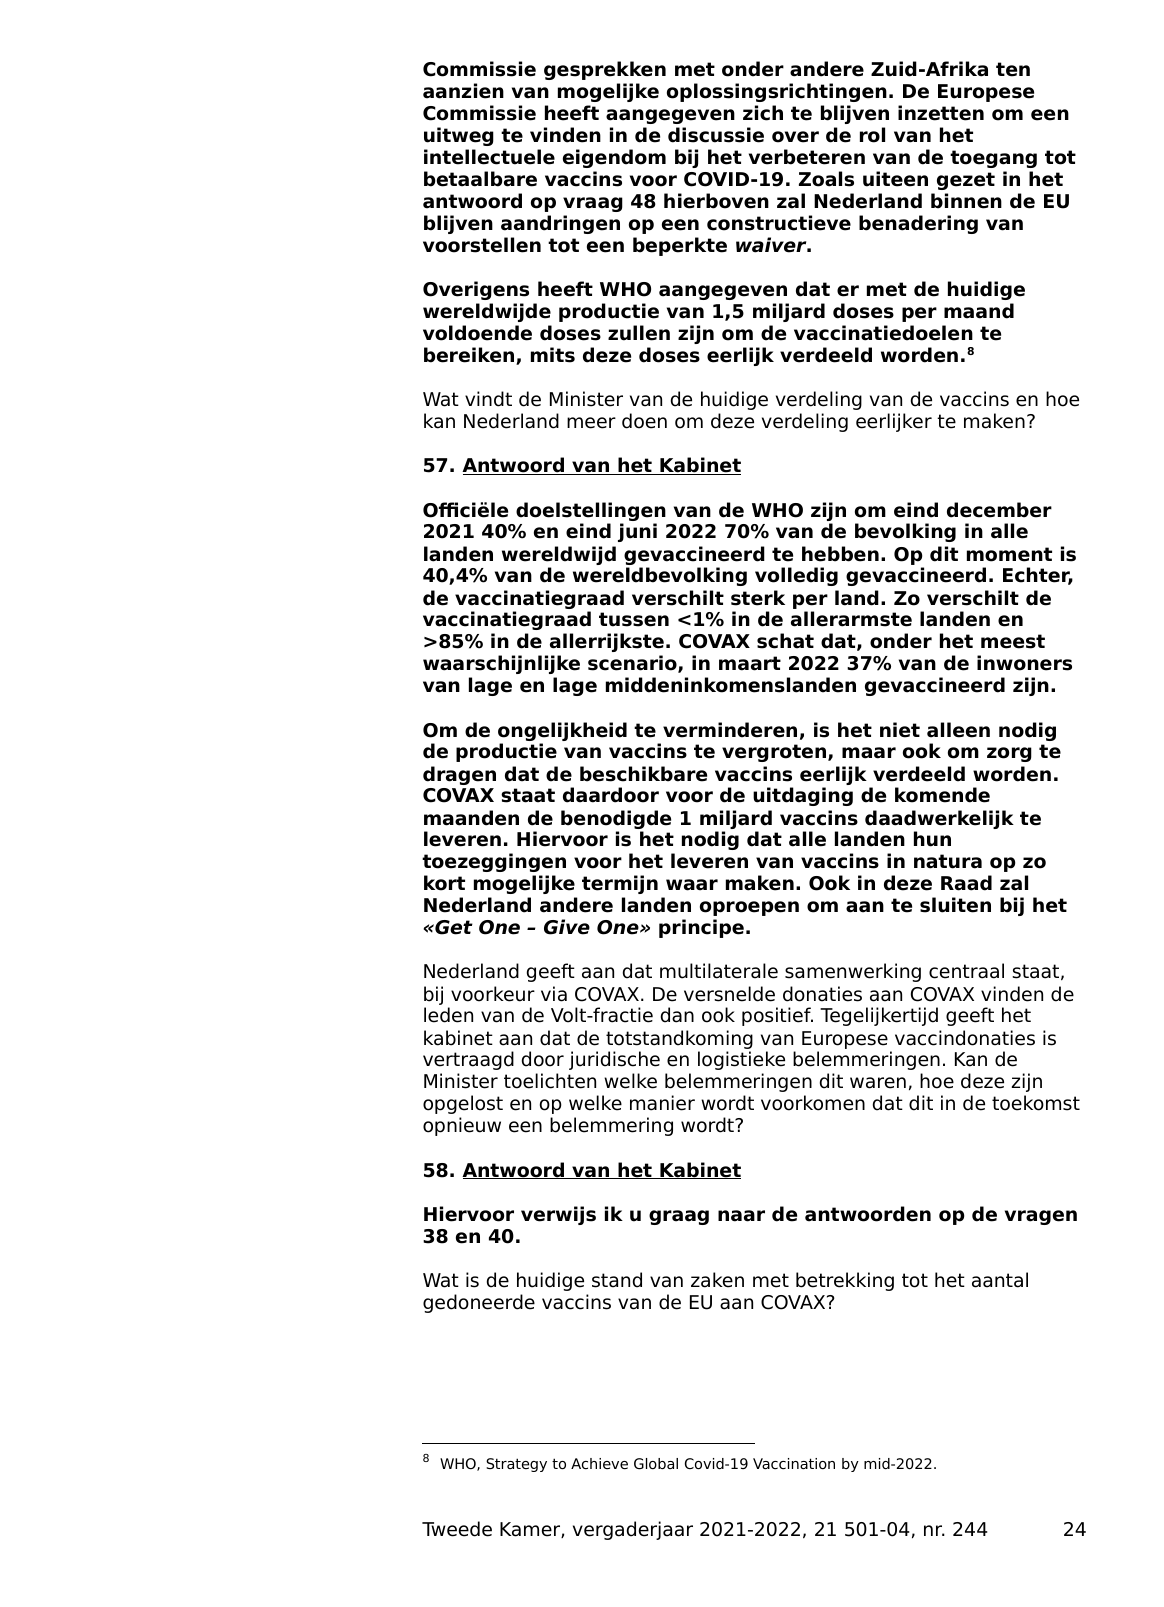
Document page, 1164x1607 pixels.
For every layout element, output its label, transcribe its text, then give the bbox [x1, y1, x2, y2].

text Wat vindt de Minister van de huidige verdeling van de vaccins en hoe kan Nederland meer doen om deze verdeling eerlijker te maken? [422, 389, 1087, 433]
text Commissie gesprekken met onder andere Zuid-Afrika ten aanzien van mogelijke oplossingsrichtingen. De Europese Commissie heeft aangegeven zich te blijven inzetten om een uitweg te vinden in de discussie over de rol van het intellectuele eigendom bij het verbeteren van de toegang tot betaalbare vaccins voor COVID-19. Zoals uiteen gezet in het antwoord op vraag 48 hierboven zal Nederland binnen de EU blijven aandringen op een constructieve benadering van voorstellen tot een beperkte waiver. [422, 59, 1087, 257]
text WHO, Strategy to Achieve Global Covid-19 Vaccination by mid-2022. [422, 1452, 1087, 1474]
text Hiervoor verwijs ik u graag naar de antwoorden op de vragen 38 en 40. [422, 1204, 1087, 1248]
subtitle 58. Antwoord van het Kabinet [422, 1159, 1087, 1181]
text Officiële doelstellingen van de WHO zijn om eind december 2021 40% en eind juni 2022 70% van de bevolking in alle landen wereldwijd gevaccineerd te hebben. Op dit moment is 40,4% van de wereldbevolking volledig gevaccineerd. Echter, de vaccinatiegraad verschilt sterk per land. Zo verschilt de vaccinatiegraad tussen <1% in de allerarmste landen en >85% in de allerrijkste. COVAX schat dat, onder het meest waarschijnlijke scenario, in maart 2022 37% van de inwoners van lage en lage middeninkomenslanden gevaccineerd zijn. [422, 499, 1087, 697]
text Nederland geeft aan dat multilaterale samenwerking centraal staat, bij voorkeur via COVAX. De versnelde donaties aan COVAX vinden de leden van de Volt-fractie dan ook positief. Tegelijkertijd geeft het kabinet aan dat de totstandkoming van Europese vaccindonaties is vertraagd door juridische en logistieke belemmeringen. Kan de Minister toelichten welke belemmeringen dit waren, hoe deze zijn opgelost en op welke manier wordt voorkomen dat dit in de toekomst opnieuw een belemmering wordt? [422, 961, 1087, 1137]
text Om de ongelijkheid te verminderen, is het niet alleen nodig de productie van vaccins te vergroten, maar ook om zorg te dragen dat de beschikbare vaccins eerlijk verdeeld worden. COVAX staat daardoor voor de uitdaging de komende maanden de benodigde 1 miljard vaccins daadwerkelijk te leveren. Hiervoor is het nodig dat alle landen hun toezeggingen voor het leveren van vaccins in natura op zo kort mogelijke termijn waar maken. Ook in deze Raad zal Nederland andere landen oproepen om aan te sluiten bij het «Get One – Give One» principe. [422, 719, 1087, 939]
text Overigens heeft WHO aangegeven dat er met de huidige wereldwijde productie van 1,5 miljard doses per maand voldoende doses zullen zijn om de vaccinatiedoelen te bereiken, mits deze doses eerlijk verdeeld worden. [422, 279, 1087, 367]
text Wat is de huidige stand van zaken met betrekking tot het aantal gedoneerde vaccins van de EU aan COVAX? [422, 1270, 1087, 1314]
subtitle 57. Antwoord van het Kabinet [422, 455, 1087, 477]
